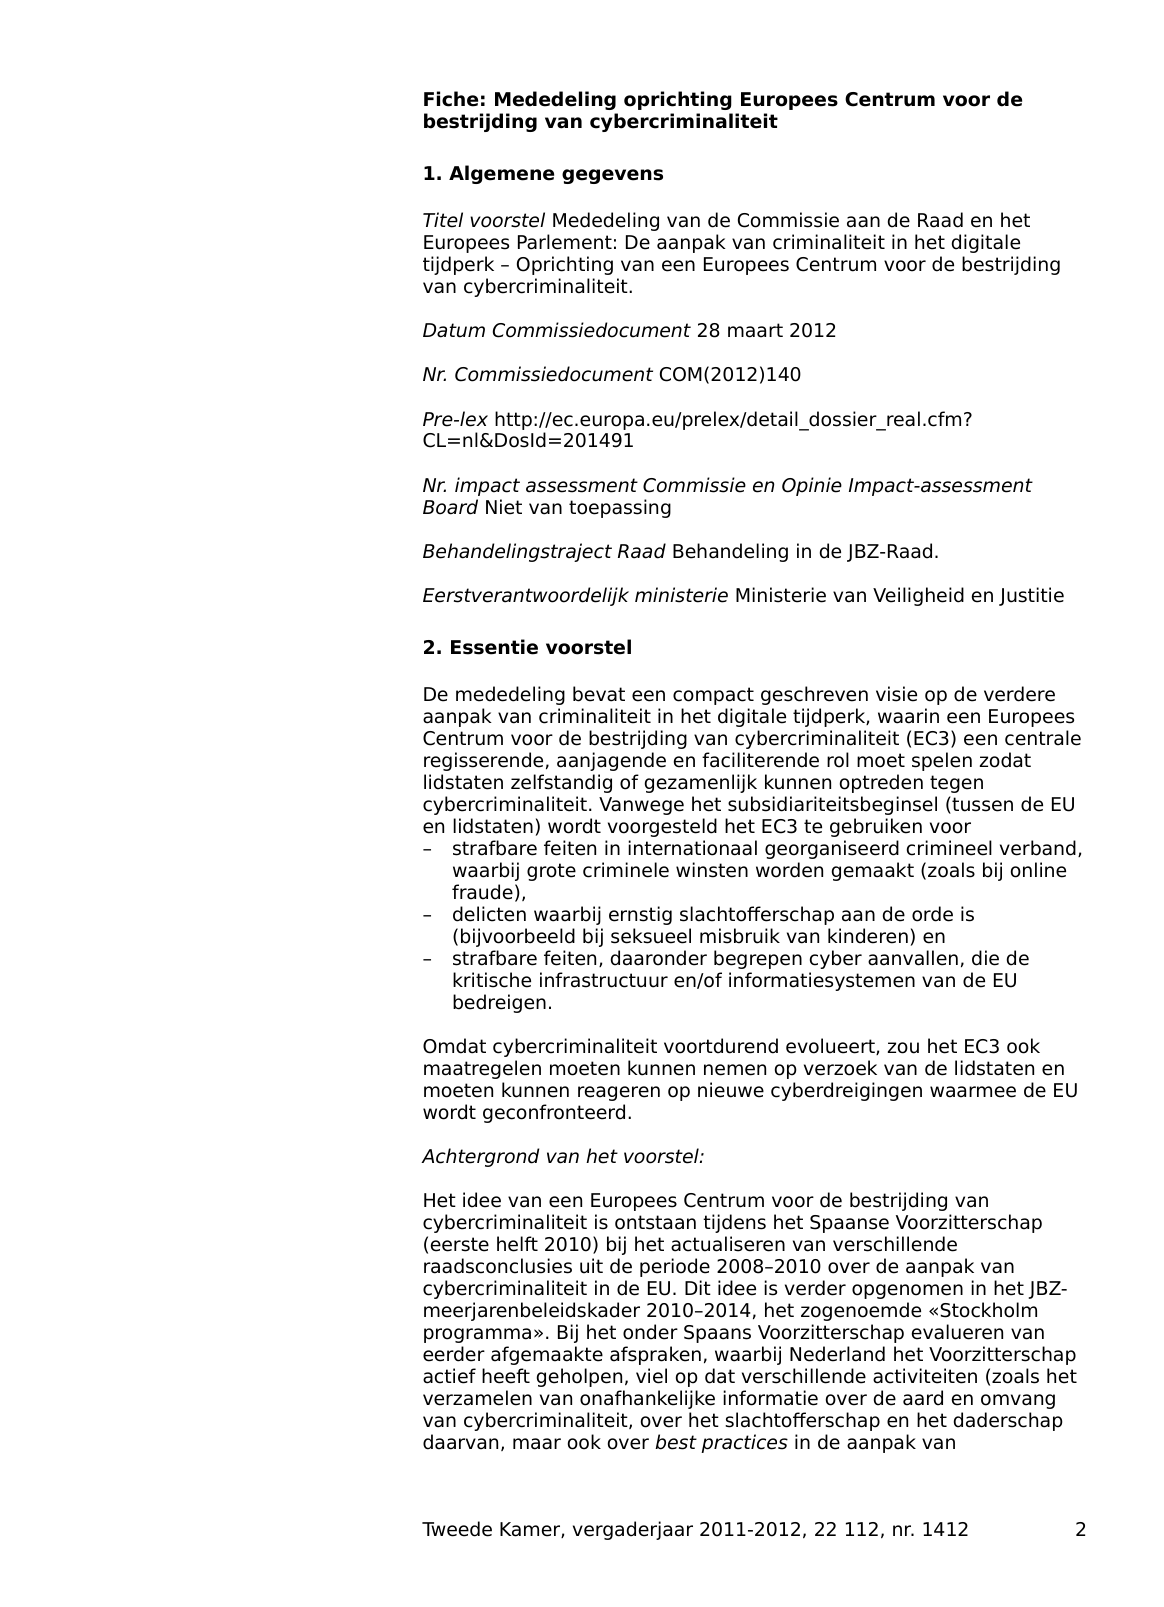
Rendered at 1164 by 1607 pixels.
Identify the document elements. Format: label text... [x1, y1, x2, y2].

text Eerstverantwoordelijk ministerie Ministerie van Veiligheid en Justitie [422, 585, 1087, 607]
text Titel voorstel Mededeling van de Commissie aan de Raad en het Europees Parlement: De aanpak van criminaliteit in het digitale tijdperk – Oprichting van een Europees Centrum voor de bestrijding van cybercriminaliteit. [422, 210, 1087, 298]
text Omdat cybercriminaliteit voortdurend evolueert, zou het EC3 ook maatregelen moeten kunnen nemen op verzoek van de lidstaten en moeten kunnen reageren op nieuwe cyberdreigingen waarmee de EU wordt geconfronteerd. [422, 1036, 1087, 1124]
subtitle Fiche: Mededeling oprichting Europees Centrum voor de bestrijding van cybercriminaliteit [422, 89, 1087, 133]
text – delicten waarbij ernstig slachtofferschap aan de orde is (bijvoorbeeld bij seksueel misbruik van kinderen) en [422, 904, 1087, 948]
text – strafbare feiten, daaronder begrepen cyber aanvallen, die de kritische infrastructuur en/of informatiesystemen van de EU bedreigen. [422, 948, 1087, 1013]
text – strafbare feiten in internationaal georganiseerd crimineel verband, waarbij grote criminele winsten worden gemaakt (zoals bij online fraude), [422, 838, 1087, 904]
text Behandelingstraject Raad Behandeling in de JBZ-Raad. [422, 541, 1087, 563]
text De mededeling bevat een compact geschreven visie op de verdere aanpak van criminaliteit in het digitale tijdperk, waarin een Europees Centrum voor de bestrijding van cybercriminaliteit (EC3) een centrale regisserende, aanjagende en faciliterende rol moet spelen zodat lidstaten zelfstandig of gezamenlijk kunnen optreden tegen cybercriminaliteit. Vanwege het subsidiariteitsbeginsel (tussen de EU en lidstaten) wordt voorgesteld het EC3 te gebruiken voor [422, 684, 1087, 838]
subtitle Achtergrond van het voorstel: [422, 1146, 1087, 1168]
text Datum Commissiedocument 28 maart 2012 [422, 320, 1087, 342]
subtitle 2. Essentie voorstel [422, 637, 1087, 659]
text Pre-lex http://ec.europa.eu/prelex/detail_dossier_real.cfm?CL=nl&DosId=201491 [422, 408, 1087, 452]
text Nr. impact assessment Commissie en Opinie Impact-assessment Board Niet van toepassing [422, 474, 1087, 518]
subtitle 1. Algemene gegevens [422, 163, 1087, 185]
text Het idee van een Europees Centrum voor de bestrijding van cybercriminaliteit is ontstaan tijdens het Spaanse Voorzitterschap (eerste helft 2010) bij het actualiseren van verschillende raadsconclusies uit de periode 2008–2010 over de aanpak van cybercriminaliteit in de EU. Dit idee is verder opgenomen in het JBZ-meerjarenbeleidskader 2010–2014, het zogenoemde «Stockholm programma». Bij het onder Spaans Voorzitterschap evalueren van eerder afgemaakte afspraken, waarbij Nederland het Voorzitterschap actief heeft geholpen, viel op dat verschillende activiteiten (zoals het verzamelen van onafhankelijke informatie over de aard en omvang van cybercriminaliteit, over het slachtofferschap en het daderschap daarvan, maar ook over best practices in de aanpak van [422, 1190, 1087, 1454]
text Nr. Commissiedocument COM(2012)140 [422, 364, 1087, 386]
